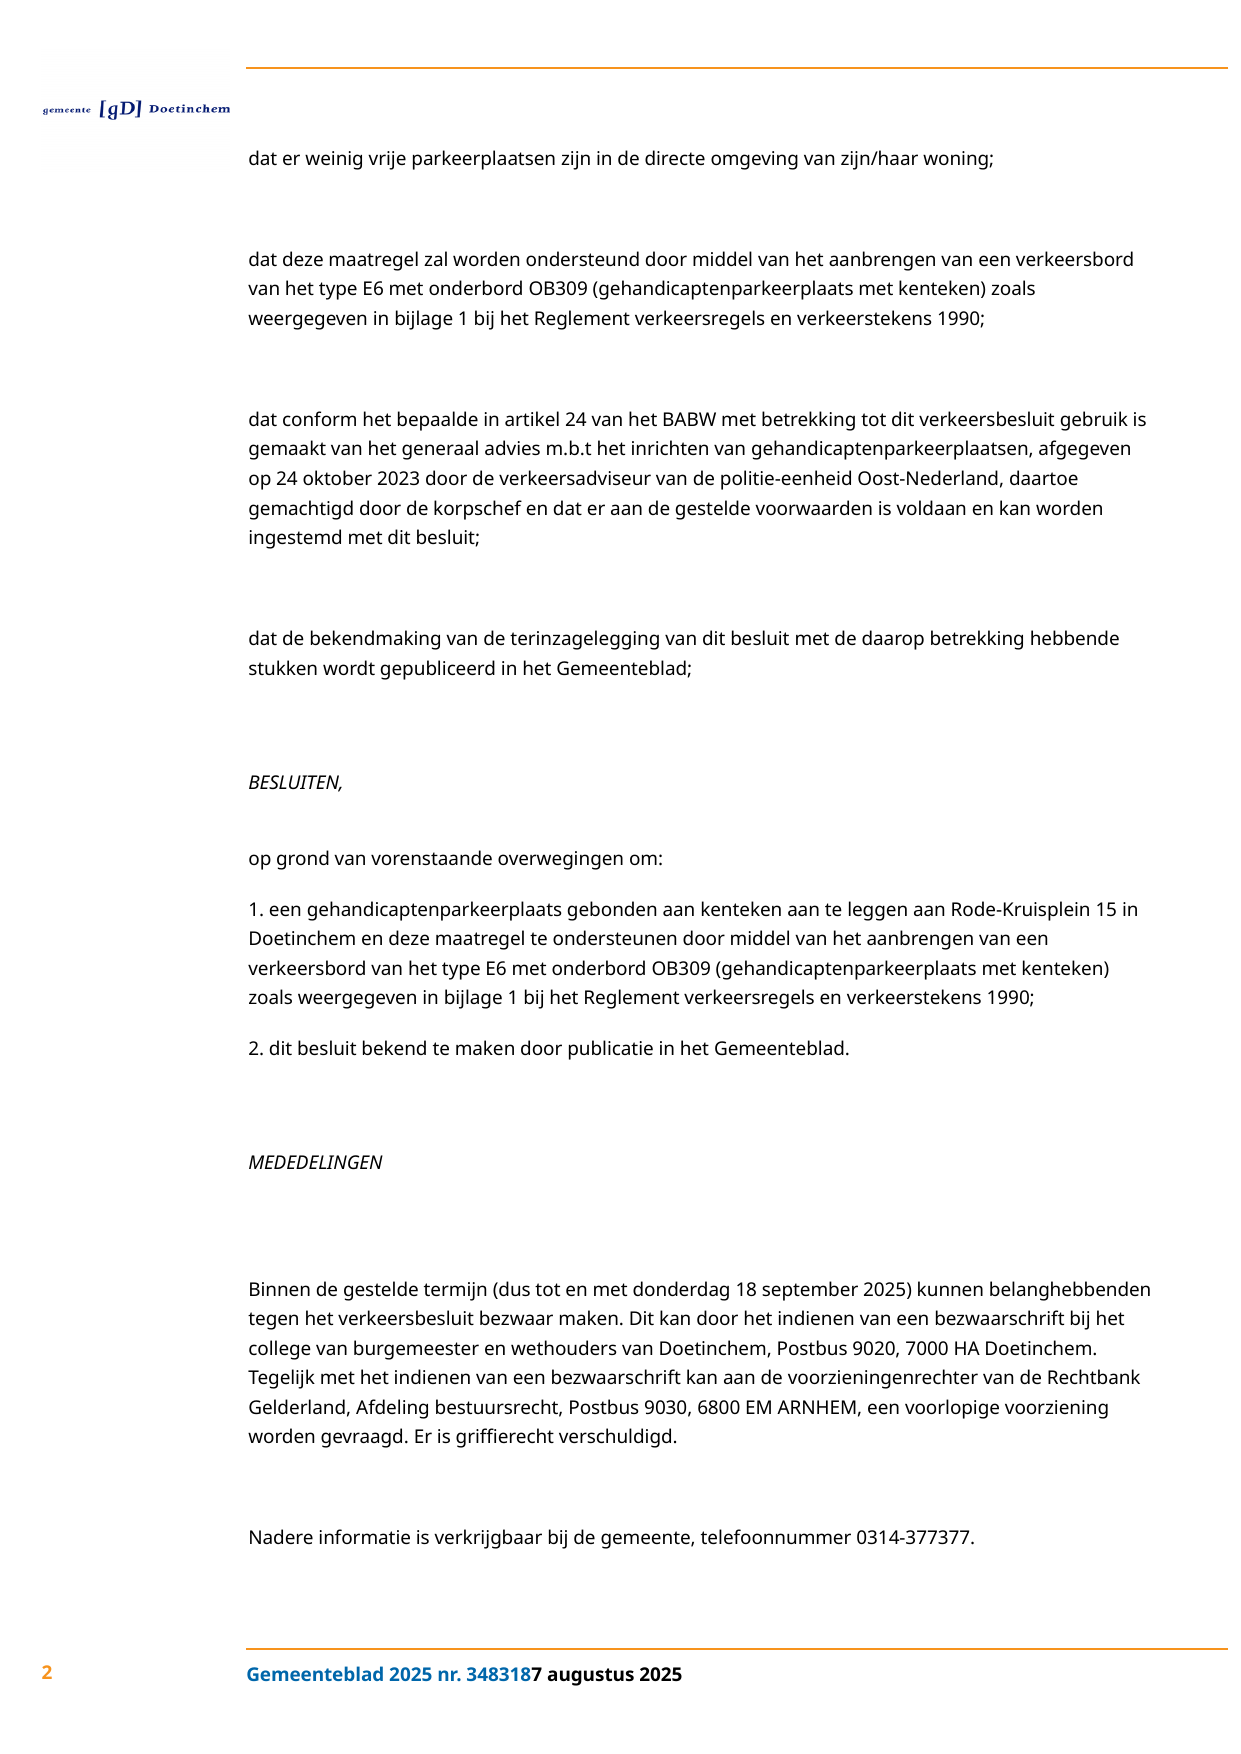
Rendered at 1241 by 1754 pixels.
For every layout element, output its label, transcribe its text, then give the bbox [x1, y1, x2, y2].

text dat conform het bepaalde in artikel 24 van het BABW met betrekking tot dit verkeersbesluit gebruik is gemaakt van het generaal advies m.b.t het inrichten van gehandicaptenparkeerplaatsen, afgegeven op 24 oktober 2023 door de verkeersadviseur van de politie-eenheid Oost-Nederland, daartoe gemachtigd door de korpschef en dat er aan de gestelde voorwaarden is voldaan en kan worden ingestemd met dit besluit; [248, 406, 1152, 550]
text 1. een gehandicaptenparkeerplaats gebonden aan kenteken aan te leggen aan Rode-Kruisplein 15 in Doetinchem en deze maatregel te ondersteunen door middel van het aanbrengen van een verkeersbord van het type E6 met onderbord OB309 (gehandicaptenparkeerplaats met kenteken) zoals weergegeven in bijlage 1 bij het Reglement verkeersregels en verkeerstekens 1990; [248, 896, 1152, 1010]
text Nadere informatie is verkrijgbaar bij de gemeente, telefoonnummer 0314-377377. [248, 1524, 1152, 1550]
text dat de bekendmaking van de terinzagelegging van dit besluit met de daarop betrekking hebbende stukken wordt gepubliceerd in het Gemeenteblad; [248, 625, 1152, 681]
text MEDEDELINGEN [248, 1149, 1152, 1175]
text BESLUITEN, [248, 769, 1152, 795]
text dat er weinig vrije parkeerplaatsen zijn in de directe omgeving van zijn/haar woning; [248, 145, 1152, 171]
text op grond van vorenstaande overwegingen om: [248, 845, 1152, 871]
text Binnen de gestelde termijn (dus tot en met donderdag 18 september 2025) kunnen belanghebbenden tegen het verkeersbesluit bezwaar maken. Dit kan door het indienen van een bezwaarschrift bij het college van burgemeester en wethouders van Doetinchem, Postbus 9020, 7000 HA Doetinchem. Tegelijk met het indienen van een bezwaarschrift kan aan de voorzieningenrechter van de Rechtbank Gelderland, Afdeling bestuursrecht, Postbus 9030, 6800 EM ARNHEM, een voorlopige voorziening worden gevraagd. Er is griffierecht verschuldigd. [248, 1276, 1152, 1449]
picture [41, 47, 231, 172]
text dat deze maatregel zal worden ondersteund door middel van het aanbrengen van een verkeersbord van het type E6 met onderbord OB309 (gehandicaptenparkeerplaats met kenteken) zoals weergegeven in bijlage 1 bij het Reglement verkeersregels en verkeerstekens 1990; [248, 246, 1152, 331]
text 2. dit besluit bekend te maken door publicatie in het Gemeenteblad. [248, 1035, 1152, 1061]
